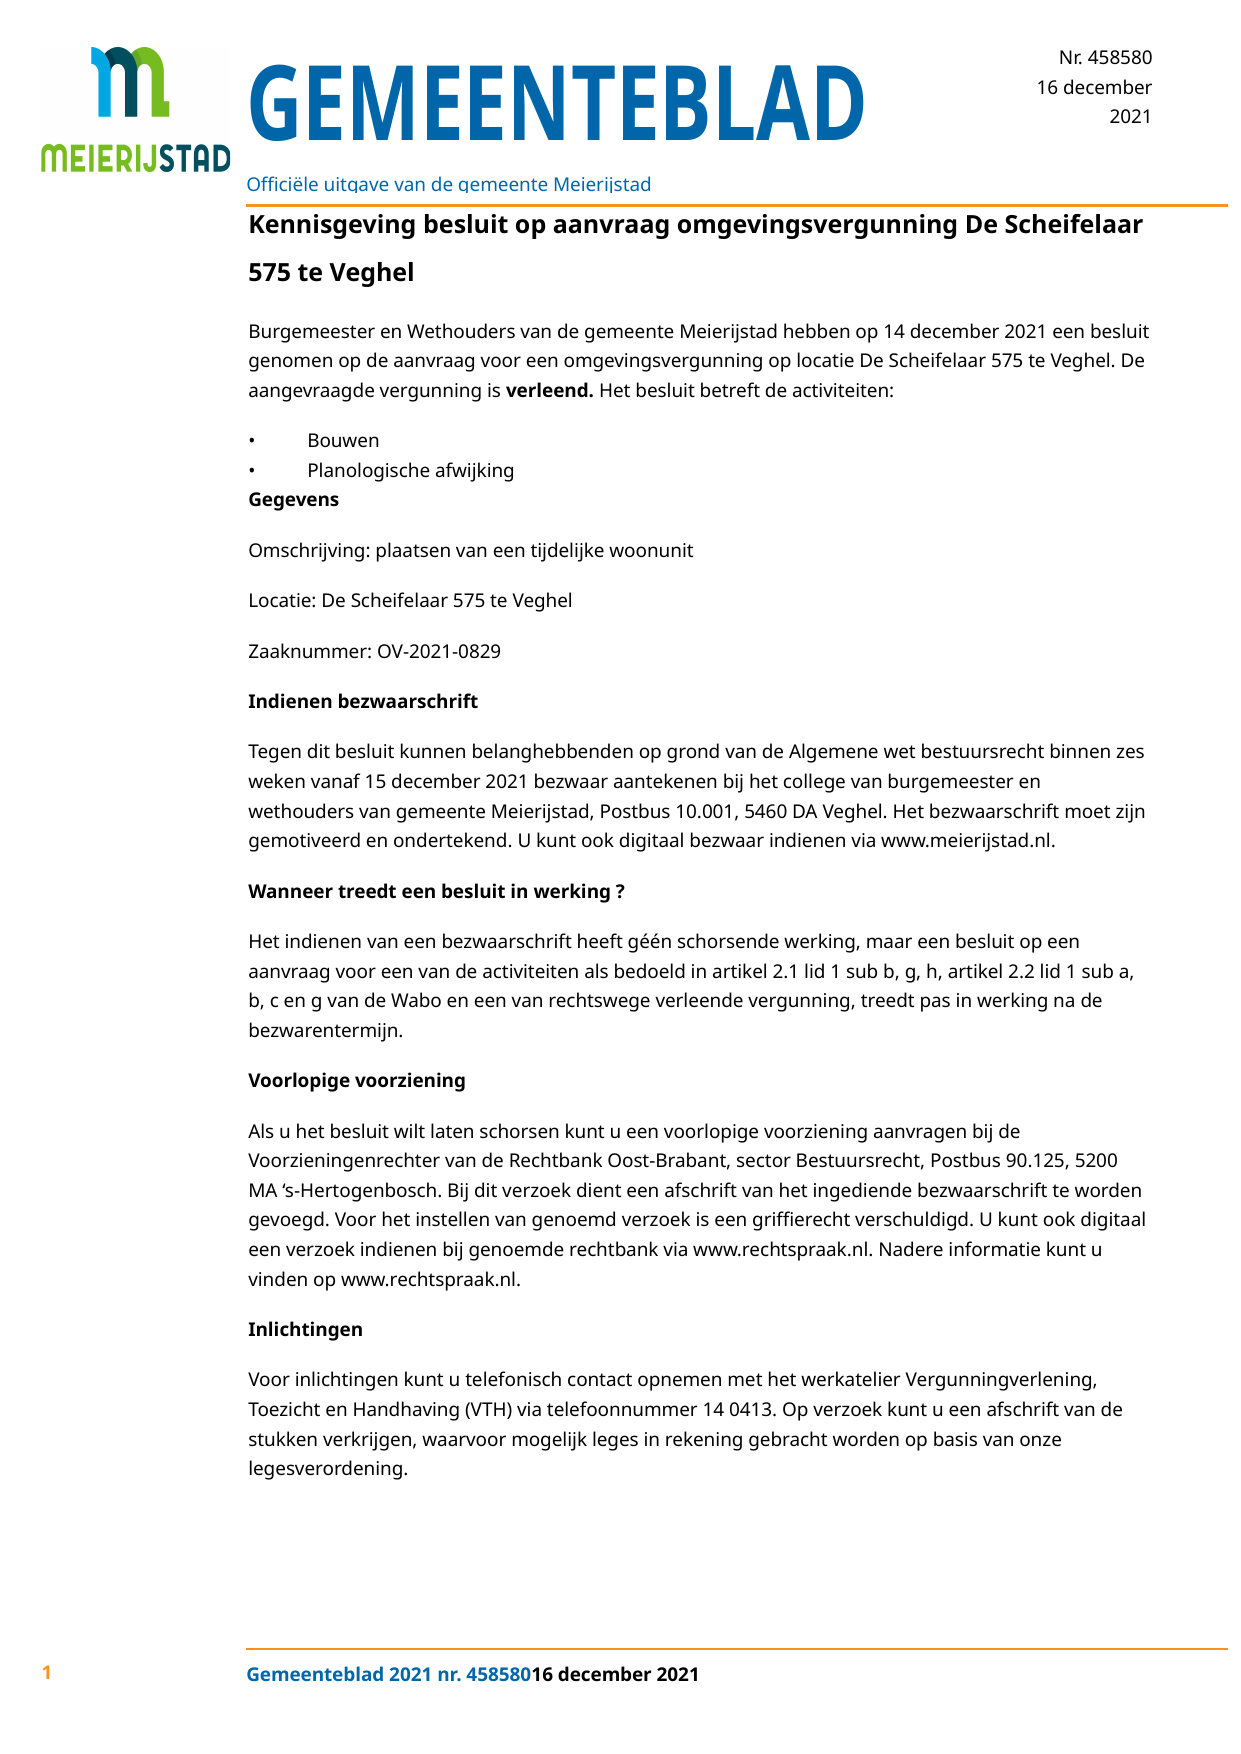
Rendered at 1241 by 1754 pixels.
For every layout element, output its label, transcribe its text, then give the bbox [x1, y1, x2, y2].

text Gegevens [248, 487, 1152, 512]
text Omschrijving: plaatsen van een tijdelijke woonunit [248, 537, 1152, 563]
text Het indienen van een bezwaarschrift heeft géén schorsende werking, maar een besluit op een aanvraag voor een van de activiteiten als bedoeld in artikel 2.1 lid 1 sub b, g, h, artikel 2.2 lid 1 sub a, b, c en g van de Wabo en een van rechtswege verleende vergunning, treedt pas in werking na de bezwarentermijn. [248, 928, 1152, 1043]
text Voorlopige voorziening [248, 1067, 1152, 1093]
text Voor inlichtingen kunt u telefonisch contact opnemen met het werkatelier Vergunningverlening, Toezicht en Handhaving (VTH) via telefoonnummer 14 0413. Op verzoek kunt u een afschrift van de stukken verkrijgen, waarvoor mogelijk leges in rekening gebracht worden op basis van onze legesverordening. [248, 1367, 1152, 1481]
list Bouwen [248, 427, 1152, 453]
text Wanneer treedt een besluit in werking ? [248, 878, 1152, 904]
text Locatie: De Scheifelaar 575 te Veghel [248, 587, 1152, 613]
text Zaaknummer: OV-2021-0829 [248, 638, 1152, 664]
text Burgemeester en Wethouders van de gemeente Meierijstad hebben op 14 december 2021 een besluit genomen op de aanvraag voor een omgevingsvergunning op locatie De Scheifelaar 575 te Veghel. De aangevraagde vergunning is verleend. Het besluit betreft de activiteiten: [248, 318, 1152, 403]
text Kennisgeving besluit op aanvraag omgevingsvergunning De Scheifelaar 575 te Veghel [248, 207, 1152, 288]
text Als u het besluit wilt laten schorsen kunt u een voorlopige voorziening aanvragen bij de Voorzieningenrechter van de Rechtbank Oost-Brabant, sector Bestuursrecht, Postbus 90.125, 5200 MA ‘s-Hertogenbosch. Bij dit verzoek dient een afschrift van het ingediende bezwaarschrift te worden gevoegd. Voor het instellen van genoemd verzoek is een griffierecht verschuldigd. U kunt ook digitaal een verzoek indienen bij genoemde rechtbank via www.rechtspraak.nl. Nadere informatie kunt u vinden op www.rechtspraak.nl. [248, 1118, 1152, 1292]
list Planologische afwijking [248, 457, 1152, 483]
text Tegen dit besluit kunnen belanghebbenden op grond van de Algemene wet bestuursrecht binnen zes weken vanaf 15 december 2021 bezwaar aantekenen bij het college van burgemeester en wethouders van gemeente Meierijstad, Postbus 10.001, 5460 DA Veghel. Het bezwaarschrift moet zijn gemotiveerd en ondertekend. U kunt ook digitaal bezwaar indienen via www.meierijstad.nl. [248, 739, 1152, 853]
picture [41, 47, 231, 172]
text Inlichtingen [248, 1316, 1152, 1342]
text Indienen bezwaarschrift [248, 688, 1152, 714]
